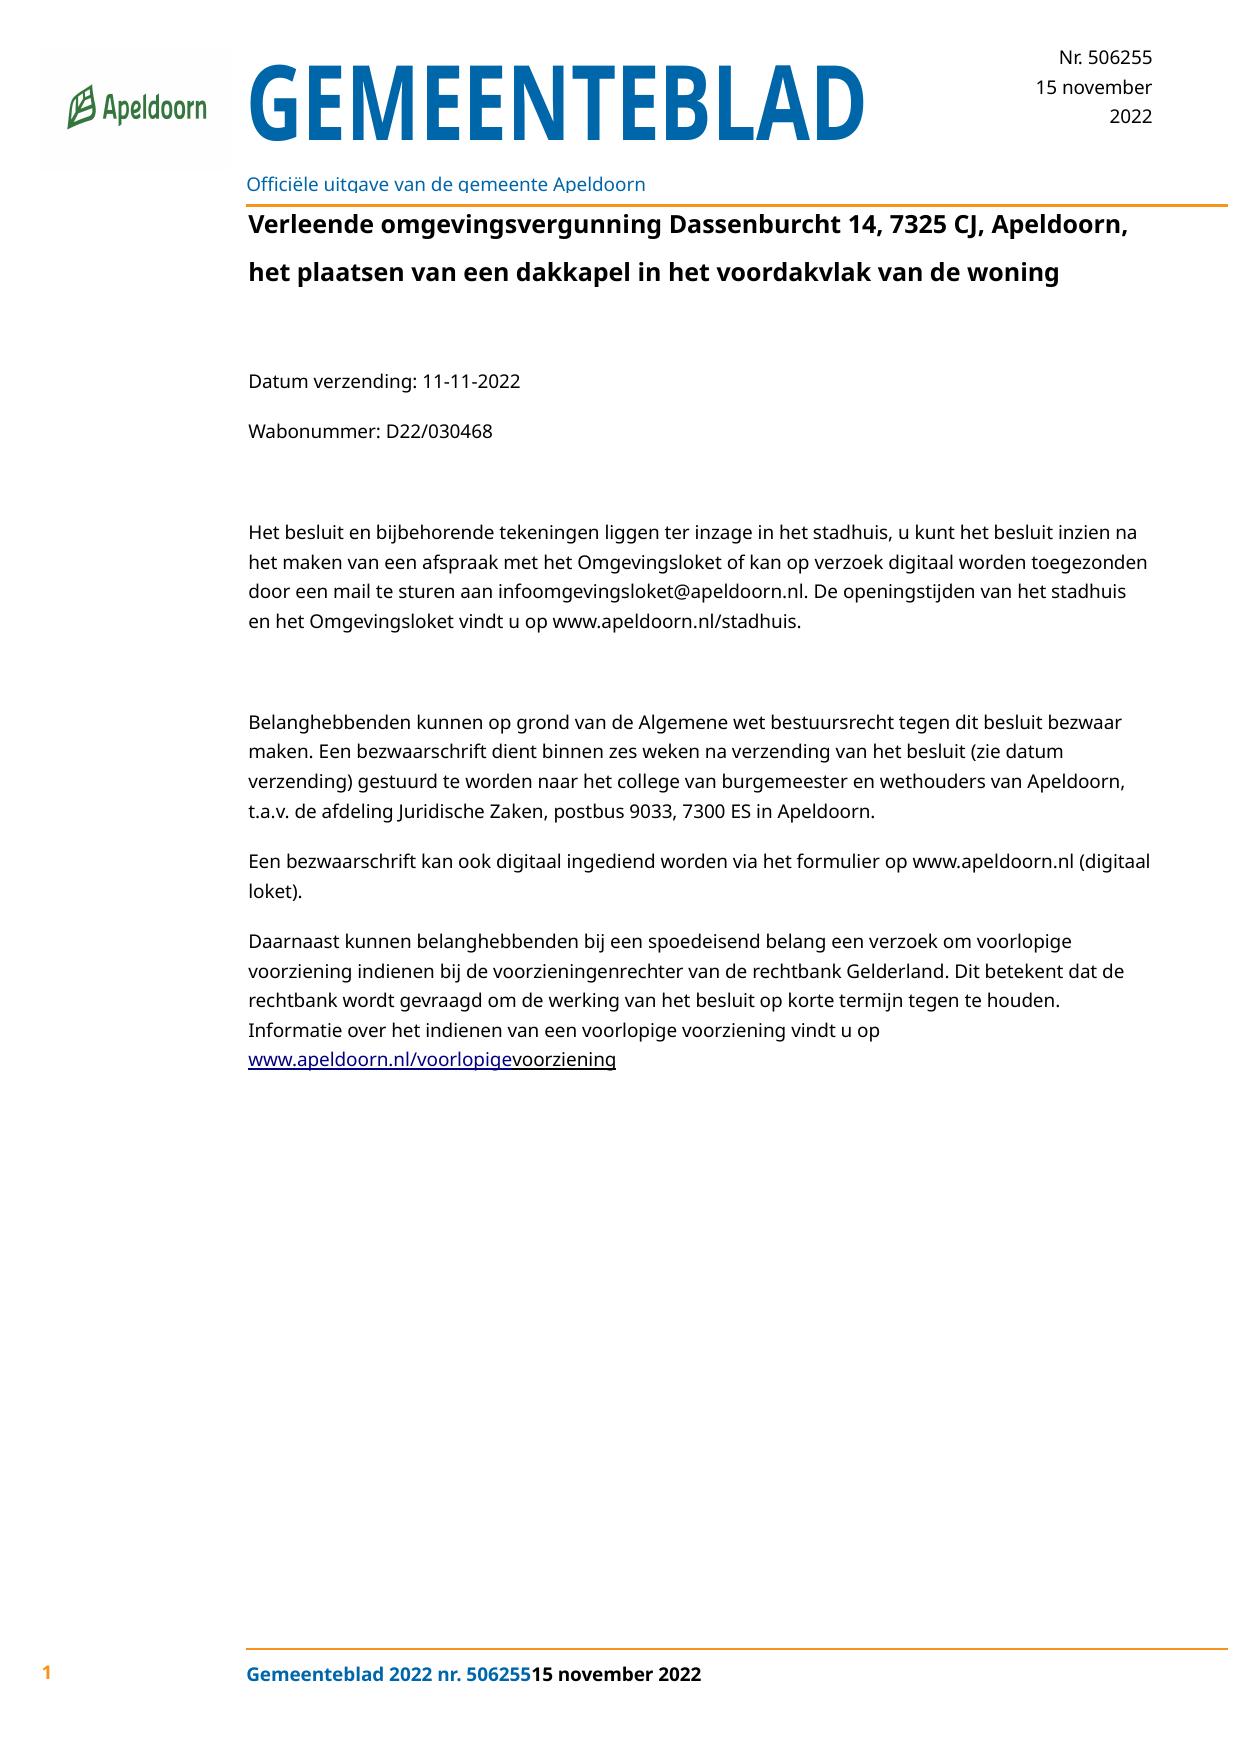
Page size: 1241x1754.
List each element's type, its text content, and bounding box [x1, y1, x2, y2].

text Wabonummer: D22/030468 [248, 419, 1152, 444]
text Het besluit en bijbehorende tekeningen liggen ter inzage in het stadhuis, u kunt het besluit inzien na het maken van een afspraak met het Omgevingsloket of kan op verzoek digitaal worden toegezonden door een mail te sturen aan infoomgevingsloket@apeldoorn.nl. De openingstijden van het stadhuis en het Omgevingsloket vindt u op www.apeldoorn.nl/stadhuis. [248, 519, 1152, 634]
text Een bezwaarschrift kan ook digitaal ingediend worden via het formulier op www.apeldoorn.nl (digitaal loket). [248, 848, 1152, 904]
picture [41, 47, 231, 172]
text Belanghebbenden kunnen op grond van de Algemene wet bestuursrecht tegen dit besluit bezwaar maken. Een bezwaarschrift dient binnen zes weken na verzending van het besluit (zie datum verzending) gestuurd te worden naar het college van burgemeester en wethouders van Apeldoorn, t.a.v. de afdeling Juridische Zaken, postbus 9033, 7300 ES in Apeldoorn. [248, 709, 1152, 824]
text Daarnaast kunnen belanghebbenden bij een spoedeisend belang een verzoek om voorlopige voorziening indienen bij de voorzieningenrechter van de rechtbank Gelderland. Dit betekent dat de rechtbank wordt gevraagd om de werking van het besluit op korte termijn tegen te houden. Informatie over het indienen van een voorlopige voorziening vindt u op www.apeldoorn.nl/voorlopigevoorziening [248, 928, 1152, 1072]
text Verleende omgevingsvergunning Dassenburcht 14, 7325 CJ, Apeldoorn, het plaatsen van een dakkapel in het voordakvlak van de woning [248, 207, 1152, 288]
text Datum verzending: 11-11-2022 [248, 368, 1152, 394]
